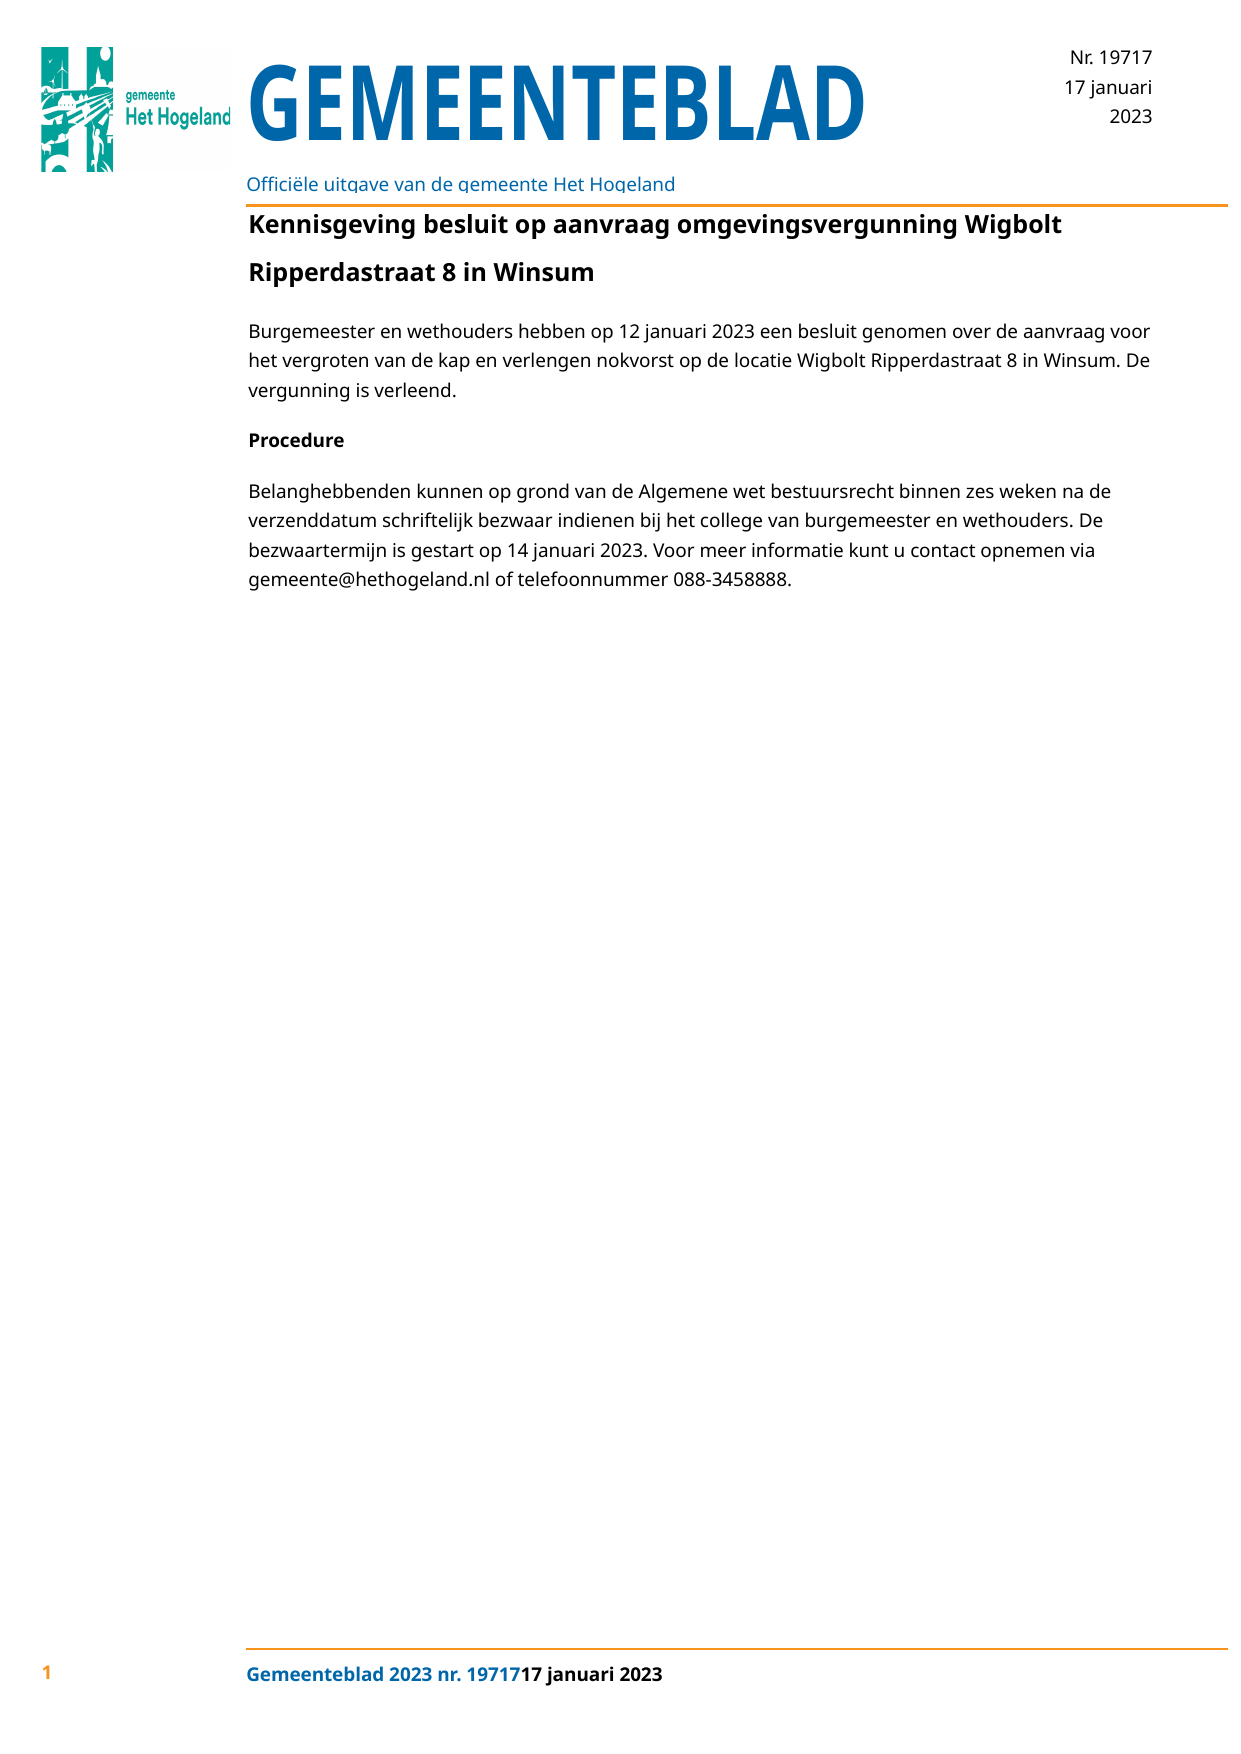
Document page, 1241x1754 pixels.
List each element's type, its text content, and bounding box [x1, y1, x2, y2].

text Burgemeester en wethouders hebben op 12 januari 2023 een besluit genomen over de aanvraag voor het vergroten van de kap en verlengen nokvorst op de locatie Wigbolt Ripperdastraat 8 in Winsum. De vergunning is verleend. [248, 318, 1152, 403]
picture [41, 47, 231, 172]
text Procedure [248, 427, 1152, 453]
text Kennisgeving besluit op aanvraag omgevingsvergunning Wigbolt Ripperdastraat 8 in Winsum [248, 207, 1152, 288]
text Belanghebbenden kunnen op grond van de Algemene wet bestuursrecht binnen zes weken na de verzenddatum schriftelijk bezwaar indienen bij het college van burgemeester en wethouders. De bezwaartermijn is gestart op 14 januari 2023. Voor meer informatie kunt u contact opnemen via gemeente@hethogeland.nl of telefoonnummer 088-3458888. [248, 478, 1152, 592]
